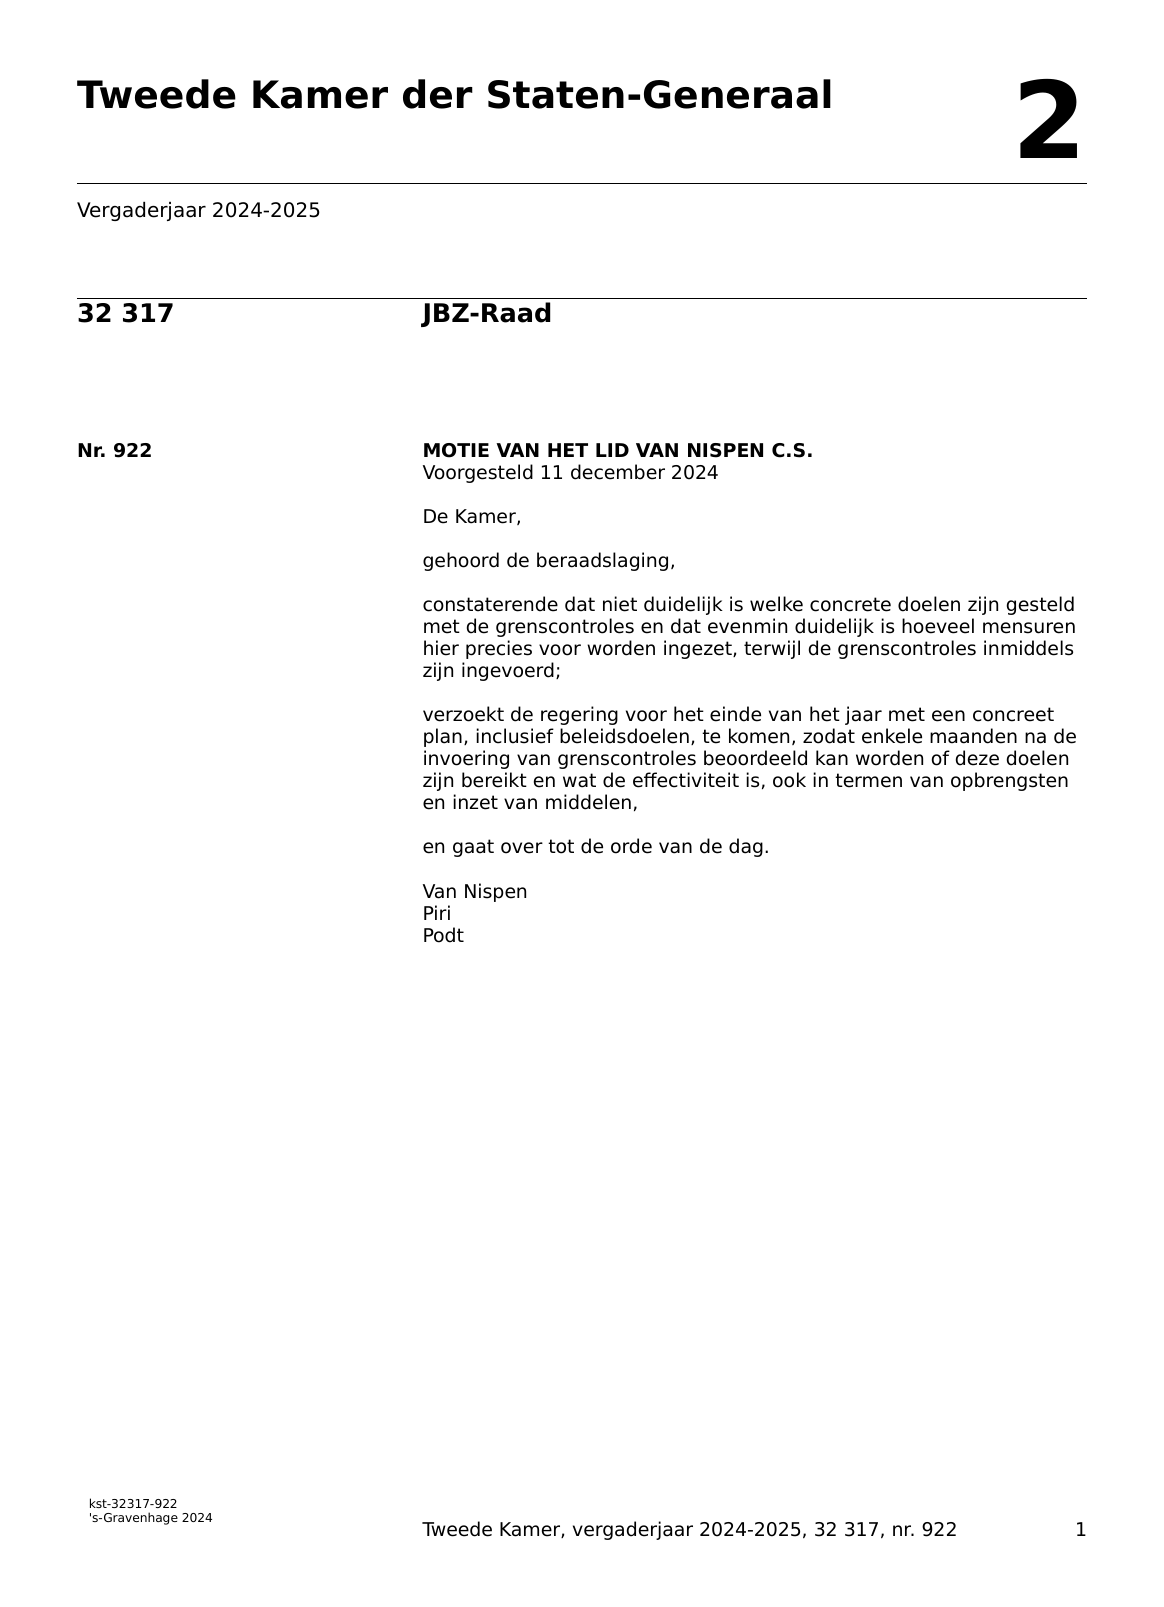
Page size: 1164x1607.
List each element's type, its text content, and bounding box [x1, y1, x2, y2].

text en gaat over tot de orde van de dag. [422, 836, 1087, 858]
text Piri [422, 902, 1087, 924]
table_header 2 [886, 59, 1087, 183]
text 's-Gravenhage 2024 [88, 1511, 323, 1525]
text Voorgesteld 11 december 2024 [422, 462, 1087, 484]
text kst-32317-922 [88, 1497, 323, 1511]
text Podt [422, 924, 1087, 946]
text constaterende dat niet duidelijk is welke concrete doelen zijn gesteld met de grenscontroles en dat evenmin duidelijk is hoeveel mensuren hier precies voor worden ingezet, terwijl de grenscontroles inmiddels zijn ingevoerd; [422, 594, 1087, 682]
subtitle Nr. 922 MOTIE VAN HET LID VAN NISPEN C.S. [77, 440, 1087, 462]
table_header Tweede Kamer der Staten-Generaal [77, 59, 886, 183]
table_cell Vergaderjaar 2024-2025 [77, 184, 1087, 298]
text Van Nispen [422, 881, 1087, 902]
text verzoekt de regering voor het einde van het jaar met een concreet plan, inclusief beleidsdoelen, te komen, zodat enkele maanden na de invoering van grenscontroles beoordeeld kan worden of deze doelen zijn bereikt en wat de effectiviteit is, ook in termen van opbrengsten en inzet van middelen, [422, 704, 1087, 814]
text De Kamer, [422, 506, 1087, 528]
text gehoord de beraadslaging, [422, 550, 1087, 572]
subtitle 32 317 JBZ-Raad [77, 299, 1087, 329]
